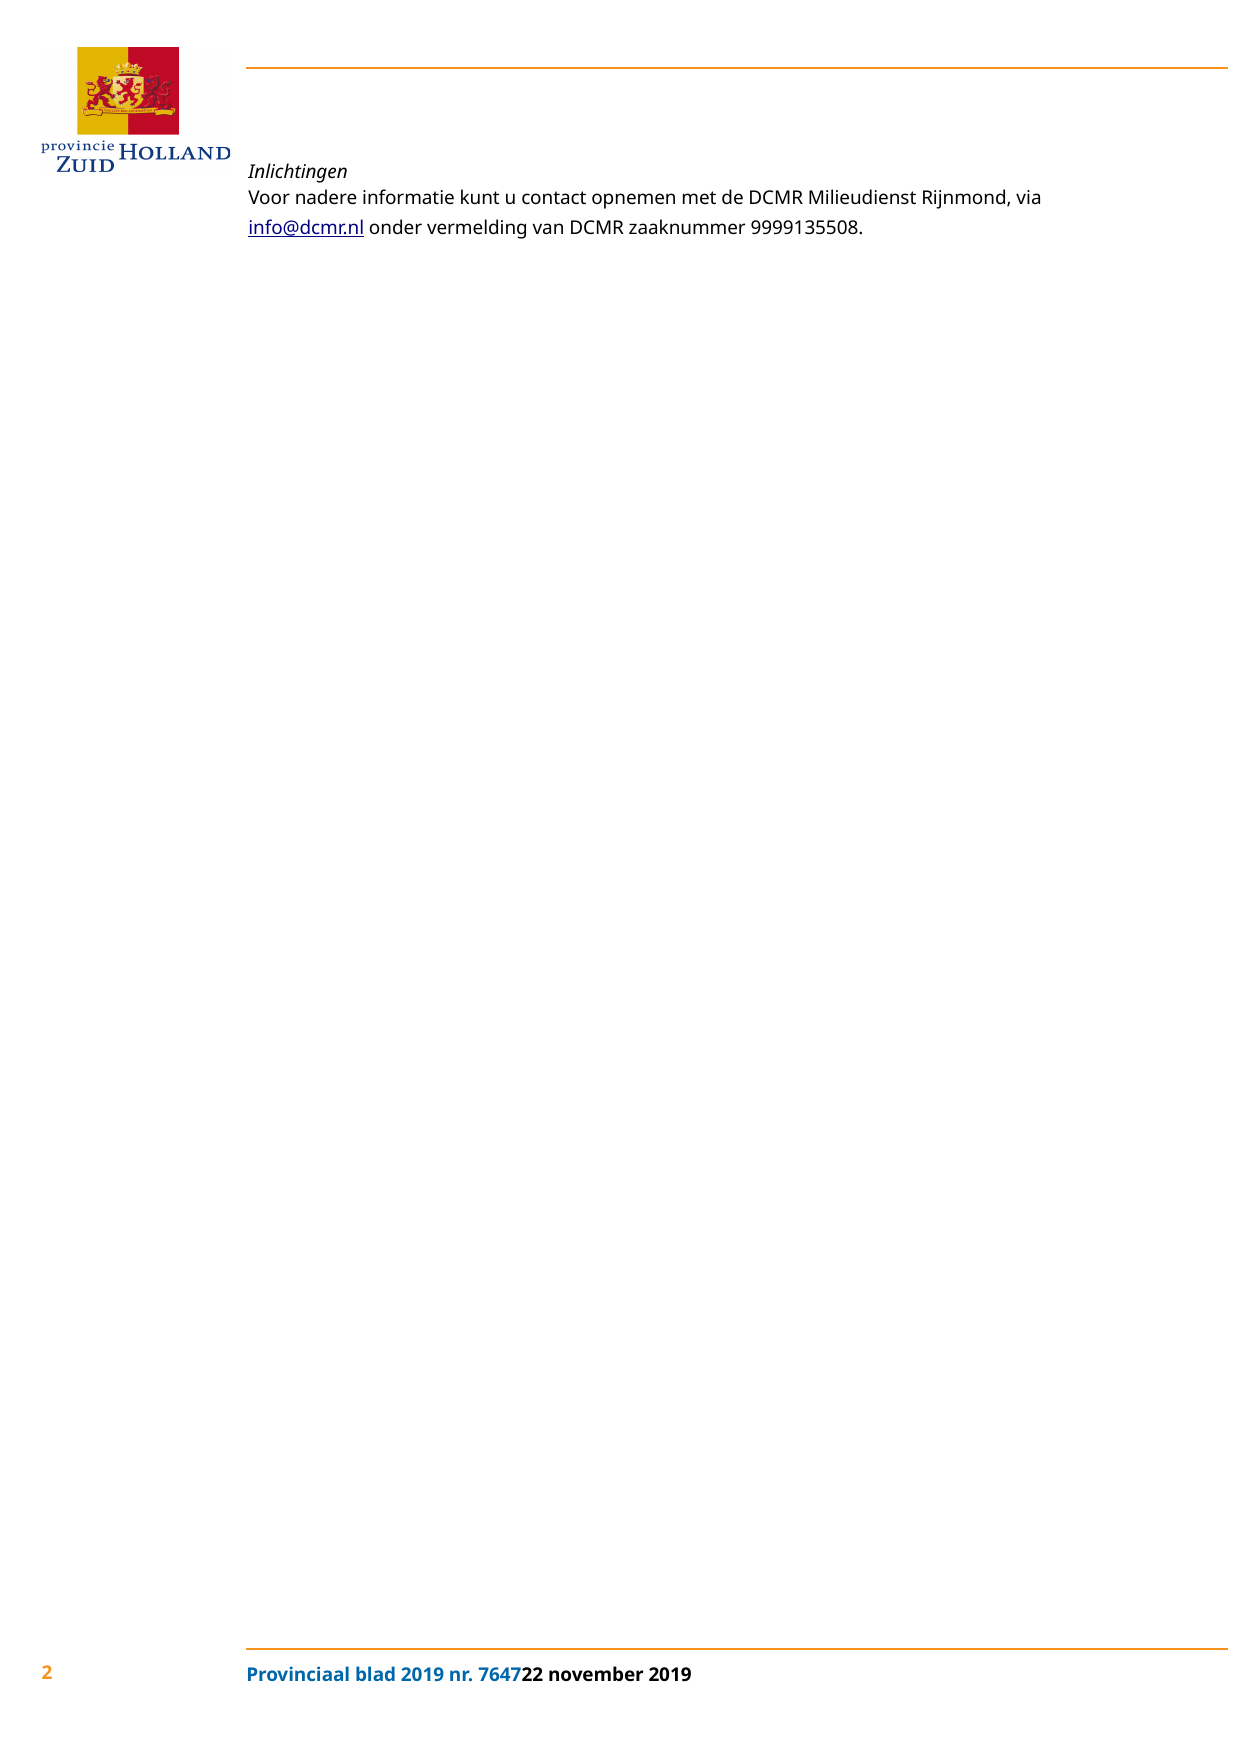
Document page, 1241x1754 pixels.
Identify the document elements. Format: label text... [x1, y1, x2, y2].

text Voor nadere informatie kunt u contact opnemen met de DCMR Milieudienst Rijnmond, via info@dcmr.nl onder vermelding van DCMR zaaknummer 9999135508. [248, 184, 1152, 240]
text Inlichtingen [248, 159, 1152, 184]
picture [41, 47, 231, 172]
